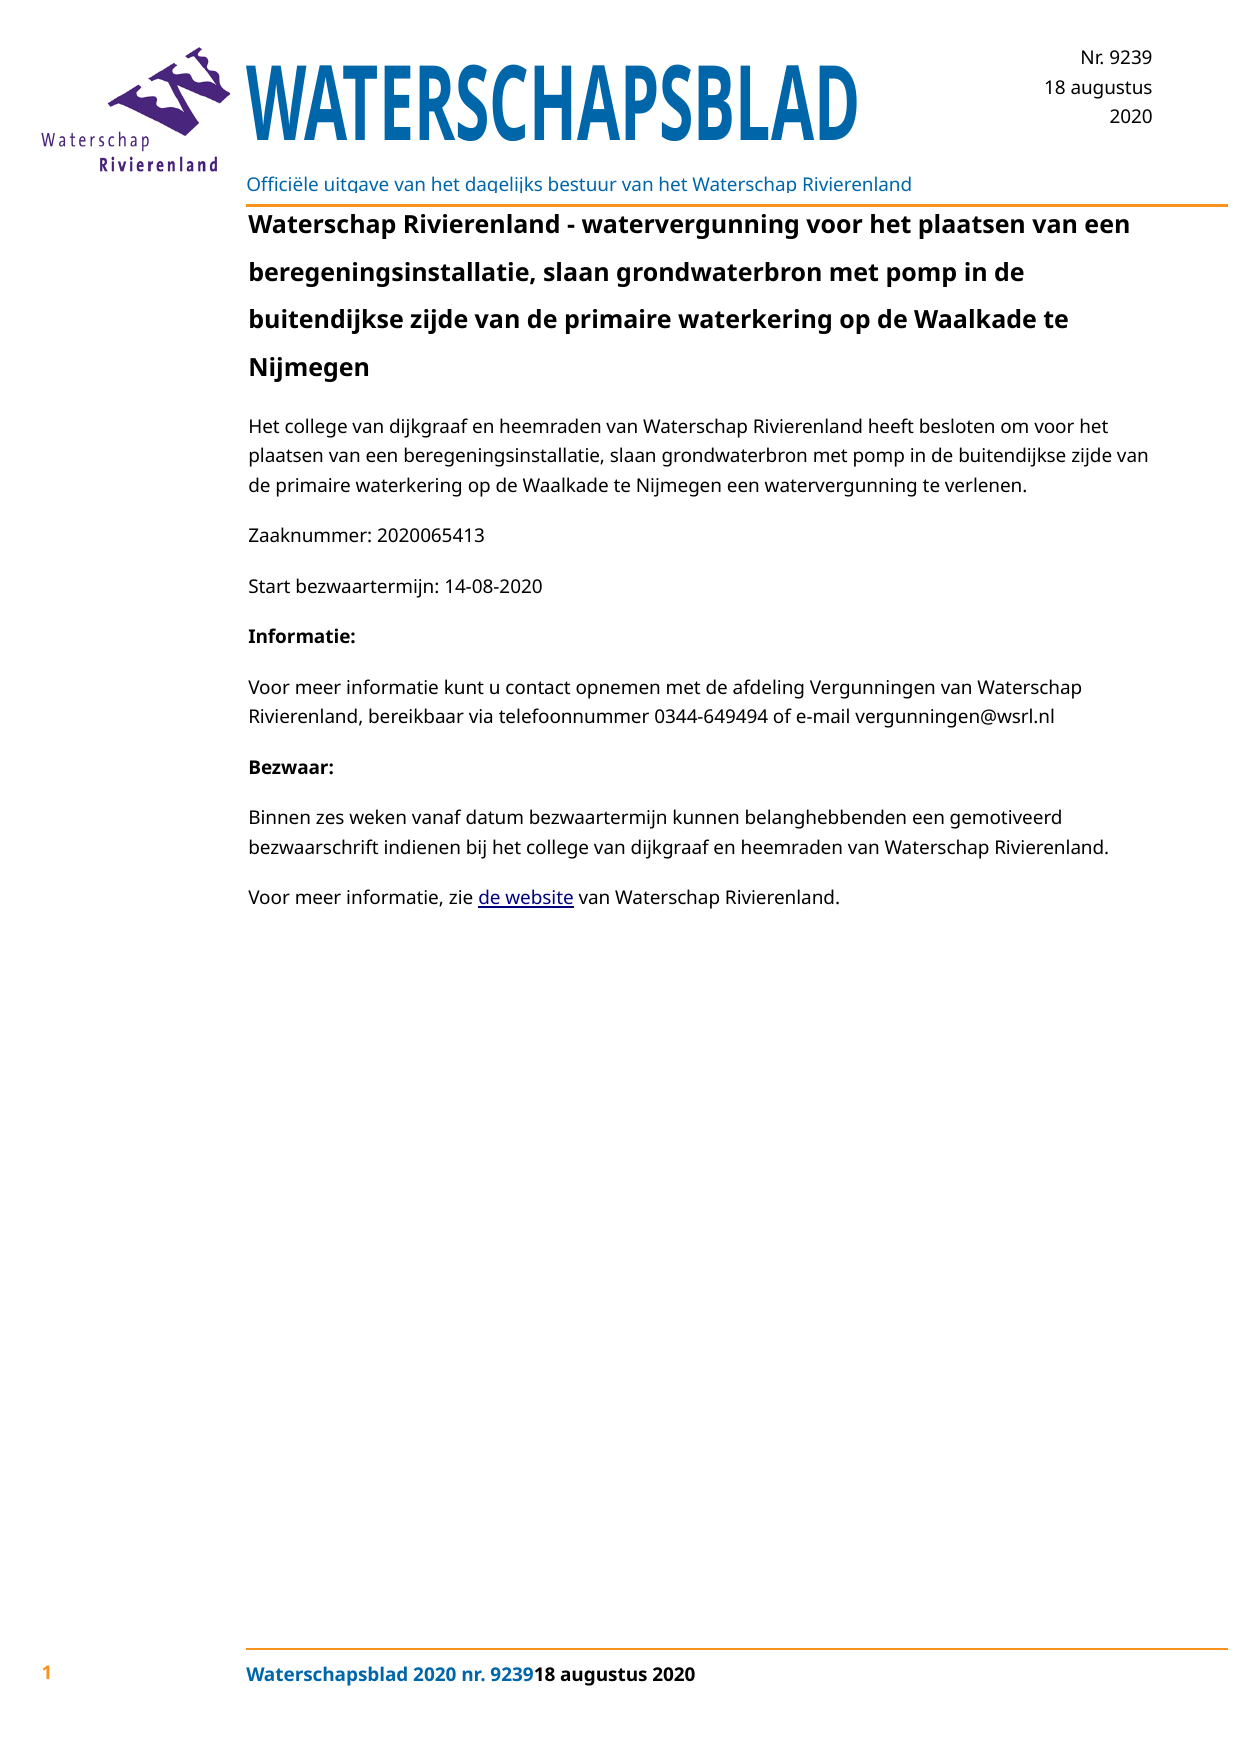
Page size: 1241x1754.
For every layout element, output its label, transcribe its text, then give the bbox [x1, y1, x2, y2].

text Start bezwaartermijn: 14-08-2020 [248, 573, 1152, 599]
text Voor meer informatie, zie de website van Waterschap Rivierenland. [248, 884, 1152, 910]
text Voor meer informatie kunt u contact opnemen met de afdeling Vergunningen van Waterschap Rivierenland, bereikbaar via telefoonnummer 0344-649494 of e-mail vergunningen@wsrl.nl [248, 674, 1152, 729]
text Informatie: [248, 623, 1152, 649]
text Binnen zes weken vanaf datum bezwaartermijn kunnen belanghebbenden een gemotiveerd bezwaarschrift indienen bij het college van dijkgraaf en heemraden van Waterschap Rivierenland. [248, 804, 1152, 860]
text Het college van dijkgraaf en heemraden van Waterschap Rivierenland heeft besloten om voor het plaatsen van een beregeningsinstallatie, slaan grondwaterbron met pomp in de buitendijkse zijde van de primaire waterkering op de Waalkade te Nijmegen een watervergunning te verlenen. [248, 413, 1152, 498]
text Bezwaar: [248, 754, 1152, 780]
text Waterschap Rivierenland - watervergunning voor het plaatsen van een beregeningsinstallatie, slaan grondwaterbron met pomp in de buitendijkse zijde van de primaire waterkering op de Waalkade te Nijmegen [248, 207, 1152, 384]
text Zaaknummer: 2020065413 [248, 523, 1152, 548]
picture [41, 47, 231, 172]
